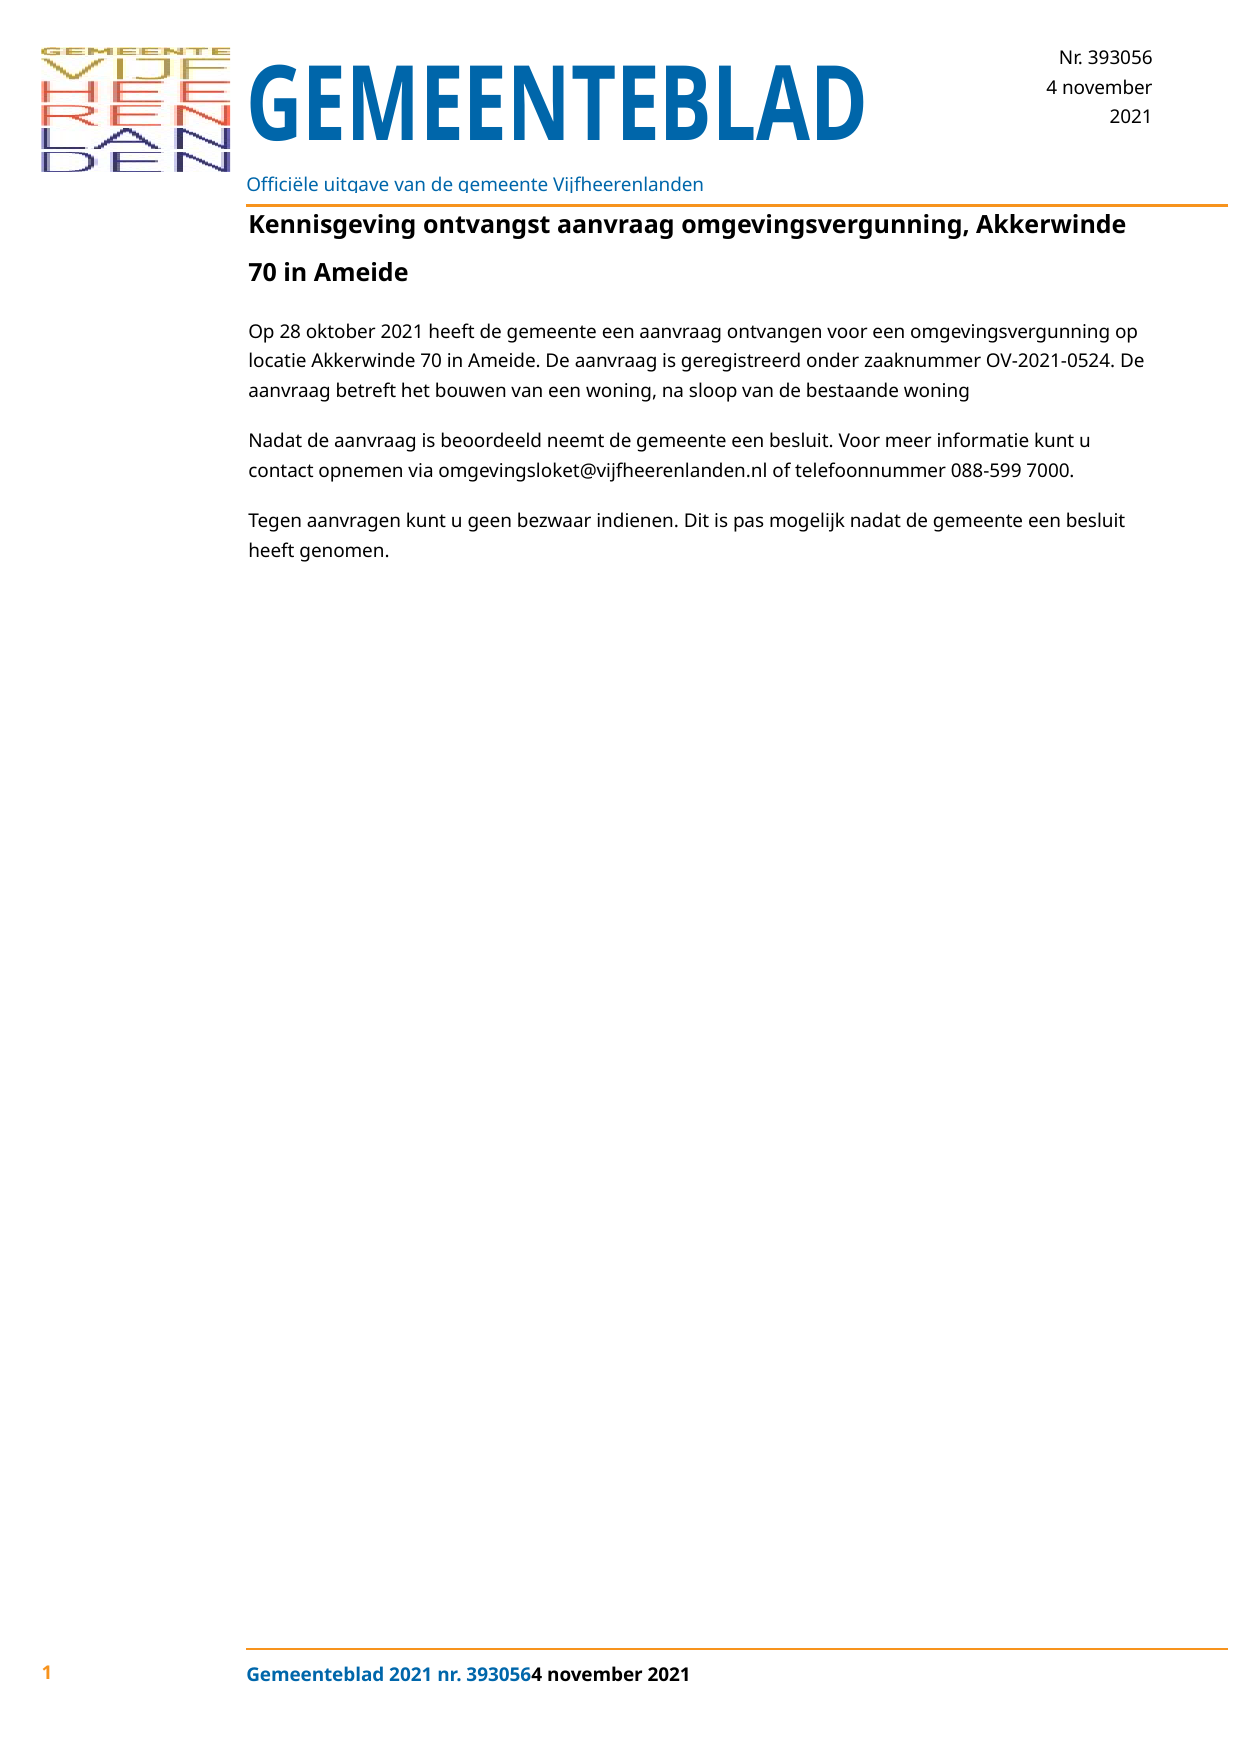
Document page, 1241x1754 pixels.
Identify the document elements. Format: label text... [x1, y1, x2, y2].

text Kennisgeving ontvangst aanvraag omgevingsvergunning, Akkerwinde 70 in Ameide [248, 207, 1152, 288]
picture [41, 47, 231, 172]
text Tegen aanvragen kunt u geen bezwaar indienen. Dit is pas mogelijk nadat de gemeente een besluit heeft genomen. [248, 507, 1152, 563]
text Nadat de aanvraag is beoordeeld neemt de gemeente een besluit. Voor meer informatie kunt u contact opnemen via omgevingsloket@vijfheerenlanden.nl of telefoonnummer 088-599 7000. [248, 427, 1152, 483]
text Op 28 oktober 2021 heeft de gemeente een aanvraag ontvangen voor een omgevingsvergunning op locatie Akkerwinde 70 in Ameide. De aanvraag is geregistreerd onder zaaknummer OV-2021-0524. De aanvraag betreft het bouwen van een woning, na sloop van de bestaande woning [248, 318, 1152, 403]
